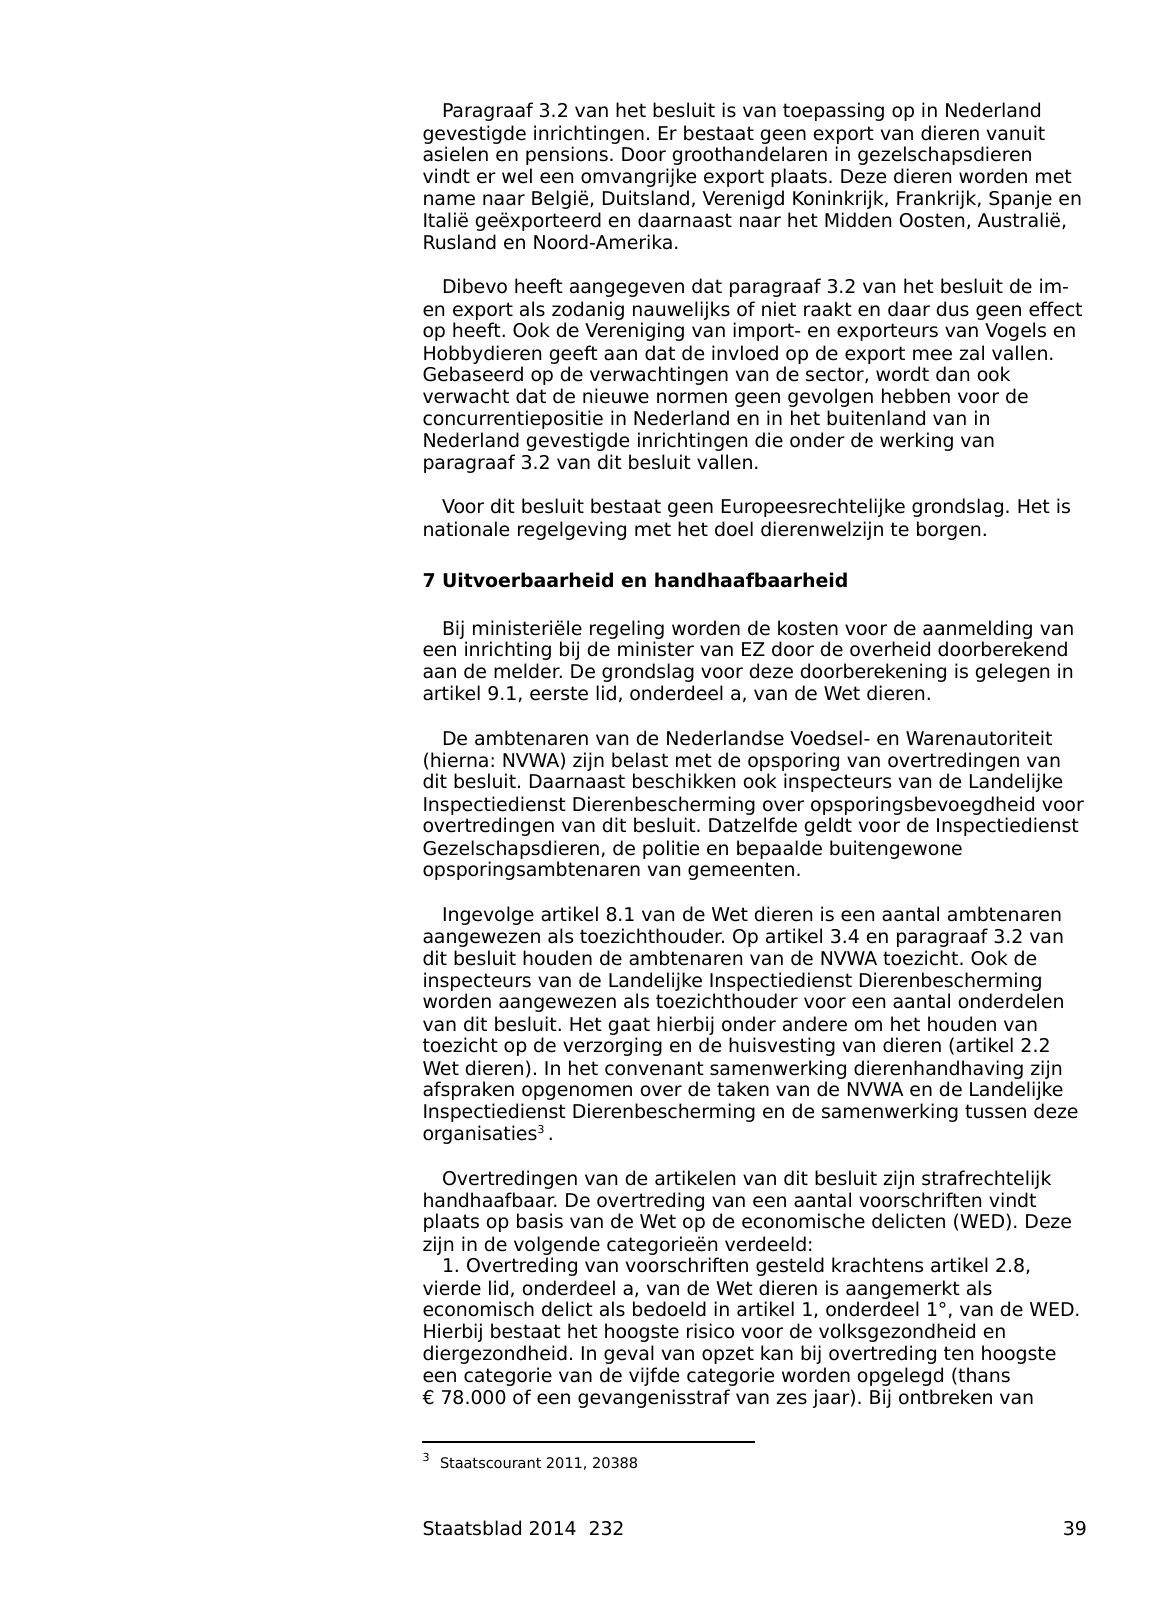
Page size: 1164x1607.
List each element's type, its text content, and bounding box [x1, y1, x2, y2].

text Dibevo heeft aangegeven dat paragraaf 3.2 van het besluit de im- en export als zodanig nauwelijks of niet raakt en daar dus geen effect op heeft. Ook de Vereniging van import- en exporteurs van Vogels en Hobbydieren geeft aan dat de invloed op de export mee zal vallen. Gebaseerd op de verwachtingen van de sector, wordt dan ook verwacht dat de nieuwe normen geen gevolgen hebben voor de concurrentiepositie in Nederland en in het buitenland van in Nederland gevestigde inrichtingen die onder de werking van paragraaf 3.2 van dit besluit vallen. [422, 276, 1087, 474]
text Staatscourant 2011, 20388 [422, 1451, 1087, 1473]
text Voor dit besluit bestaat geen Europeesrechtelijke grondslag. Het is nationale regelgeving met het doel dierenwelzijn te borgen. [422, 496, 1087, 540]
subtitle 7 Uitvoerbaarheid en handhaafbaarheid [422, 570, 1087, 592]
text Overtredingen van de artikelen van dit besluit zijn strafrechtelijk handhaafbaar. De overtreding van een aantal voorschriften vindt plaats op basis van de Wet op de economische delicten (WED). Deze zijn in de volgende categorieën verdeeld: [422, 1167, 1087, 1255]
text Paragraaf 3.2 van het besluit is van toepassing op in Nederland gevestigde inrichtingen. Er bestaat geen export van dieren vanuit asielen en pensions. Door groothandelaren in gezelschapsdieren vindt er wel een omvangrijke export plaats. Deze dieren worden met name naar België, Duitsland, Verenigd Koninkrijk, Frankrijk, Spanje en Italië geëxporteerd en daarnaast naar het Midden Oosten, Australië, Rusland en Noord-Amerika. [422, 100, 1087, 254]
text De ambtenaren van de Nederlandse Voedsel- en Warenautoriteit (hierna: NVWA) zijn belast met de opsporing van overtredingen van dit besluit. Daarnaast beschikken ook inspecteurs van de Landelijke Inspectiedienst Dierenbescherming over opsporingsbevoegdheid voor overtredingen van dit besluit. Datzelfde geldt voor de Inspectiedienst Gezelschapsdieren, de politie en bepaalde buitengewone opsporingsambtenaren van gemeenten. [422, 727, 1087, 881]
text Bij ministeriële regeling worden de kosten voor de aanmelding van een inrichting bij de minister van EZ door de overheid doorberekend aan de melder. De grondslag voor deze doorberekening is gelegen in artikel 9.1, eerste lid, onderdeel a, van de Wet dieren. [422, 617, 1087, 705]
text 1. Overtreding van voorschriften gesteld krachtens artikel 2.8, vierde lid, onderdeel a, van de Wet dieren is aangemerkt als economisch delict als bedoeld in artikel 1, onderdeel 1°, van de WED. Hierbij bestaat het hoogste risico voor de volksgezondheid en diergezondheid. In geval van opzet kan bij overtreding ten hoogste een categorie van de vijfde categorie worden opgelegd (thans € 78.000 of een gevangenisstraf van zes jaar). Bij ontbreken van [422, 1255, 1087, 1409]
text Ingevolge artikel 8.1 van de Wet dieren is een aantal ambtenaren aangewezen als toezichthouder. Op artikel 3.4 en paragraaf 3.2 van dit besluit houden de ambtenaren van de NVWA toezicht. Ook de inspecteurs van de Landelijke Inspectiedienst Dierenbescherming worden aangewezen als toezichthouder voor een aantal onderdelen van dit besluit. Het gaat hierbij onder andere om het houden van toezicht op de verzorging en de huisvesting van dieren (artikel 2.2 Wet dieren). In het convenant samenwerking dierenhandhaving zijn afspraken opgenomen over de taken van de NVWA en de Landelijke Inspectiedienst Dierenbescherming en de samenwerking tussen deze organisaties. [422, 903, 1087, 1145]
